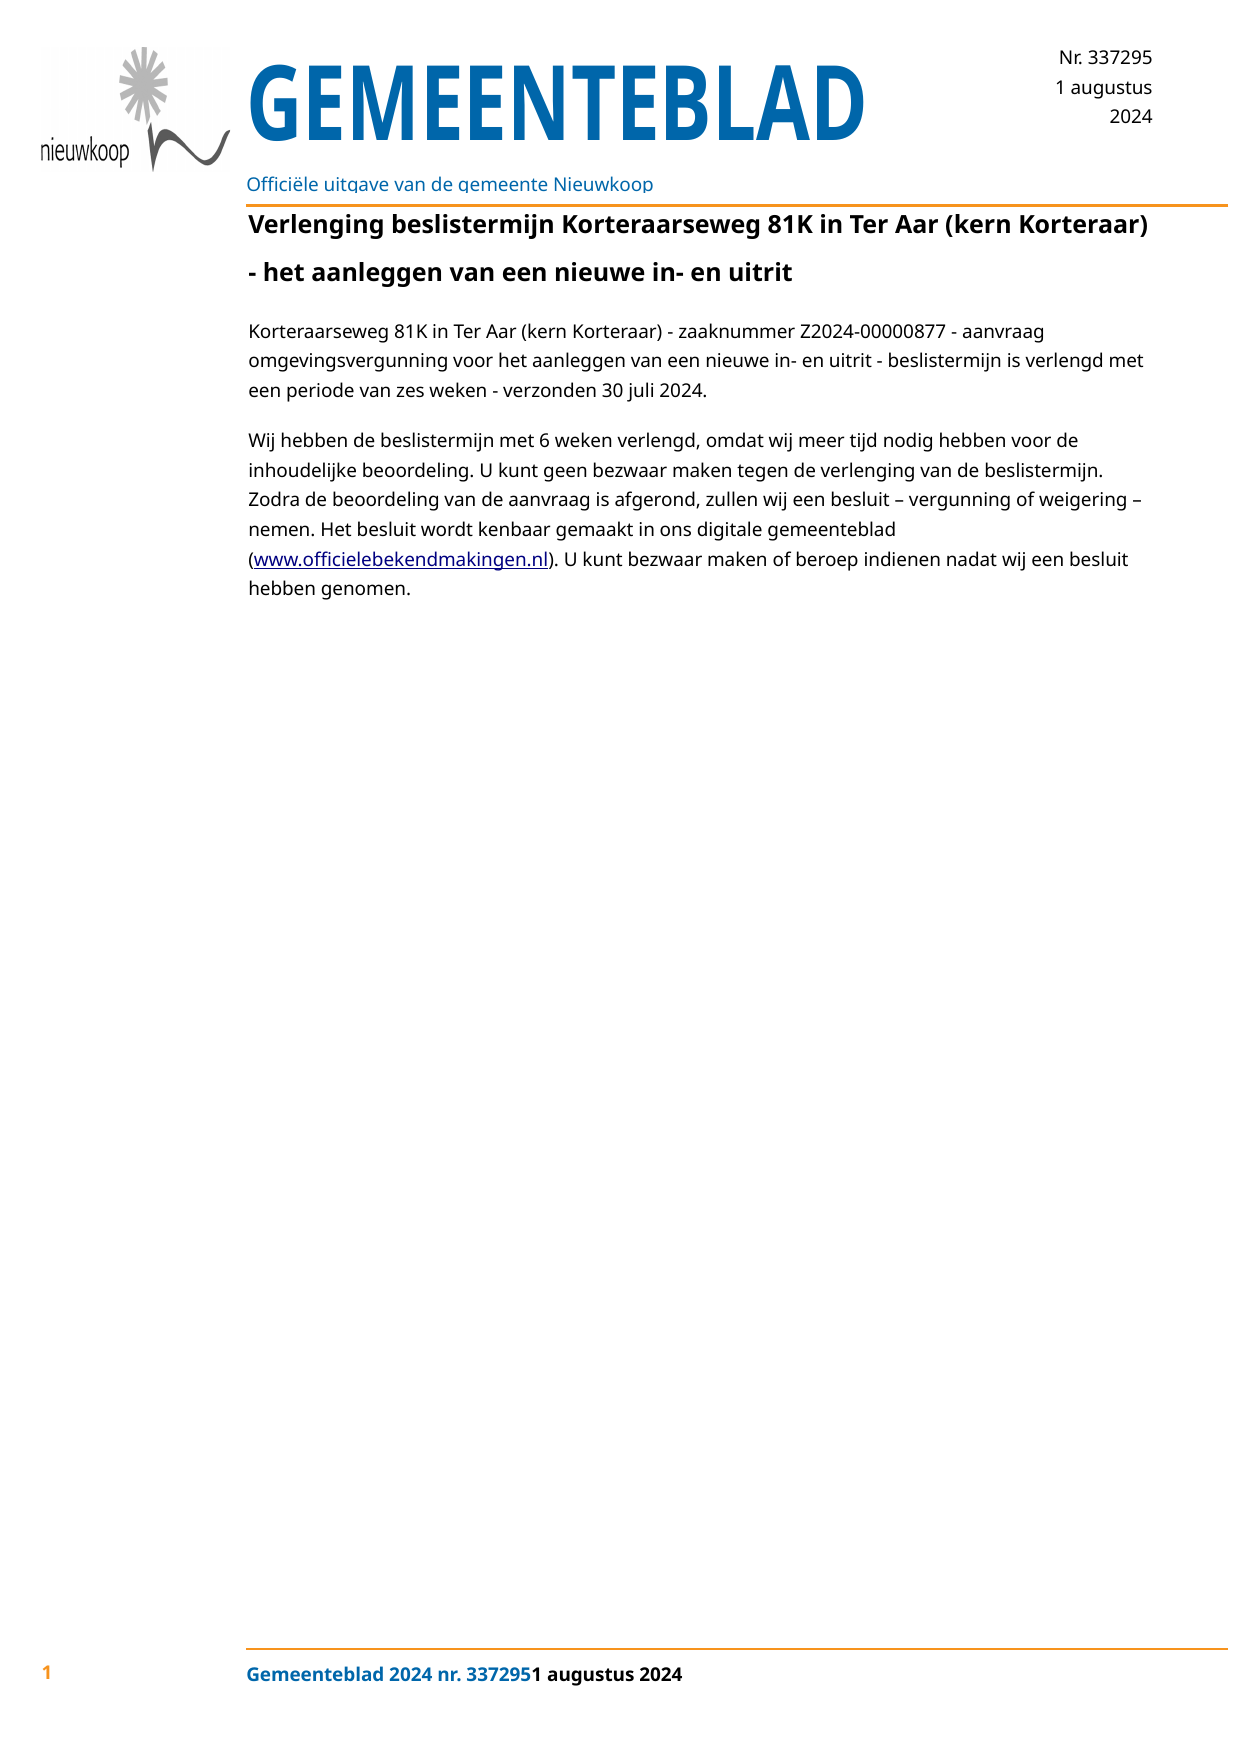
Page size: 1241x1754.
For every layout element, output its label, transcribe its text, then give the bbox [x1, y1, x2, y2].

picture [41, 47, 231, 172]
text Korteraarseweg 81K in Ter Aar (kern Korteraar) - zaaknummer Z2024-00000877 - aanvraag omgevingsvergunning voor het aanleggen van een nieuwe in- en uitrit - beslistermijn is verlengd met een periode van zes weken - verzonden 30 juli 2024. [248, 318, 1152, 403]
text Verlenging beslistermijn Korteraarseweg 81K in Ter Aar (kern Korteraar) - het aanleggen van een nieuwe in- en uitrit [248, 207, 1152, 288]
text Wij hebben de beslistermijn met 6 weken verlengd, omdat wij meer tijd nodig hebben voor de inhoudelijke beoordeling. U kunt geen bezwaar maken tegen de verlenging van de beslistermijn. Zodra de beoordeling van de aanvraag is afgerond, zullen wij een besluit – vergunning of weigering – nemen. Het besluit wordt kenbaar gemaakt in ons digitale gemeenteblad (www.officielebekendmakingen.nl). U kunt bezwaar maken of beroep indienen nadat wij een besluit hebben genomen. [248, 427, 1152, 601]
